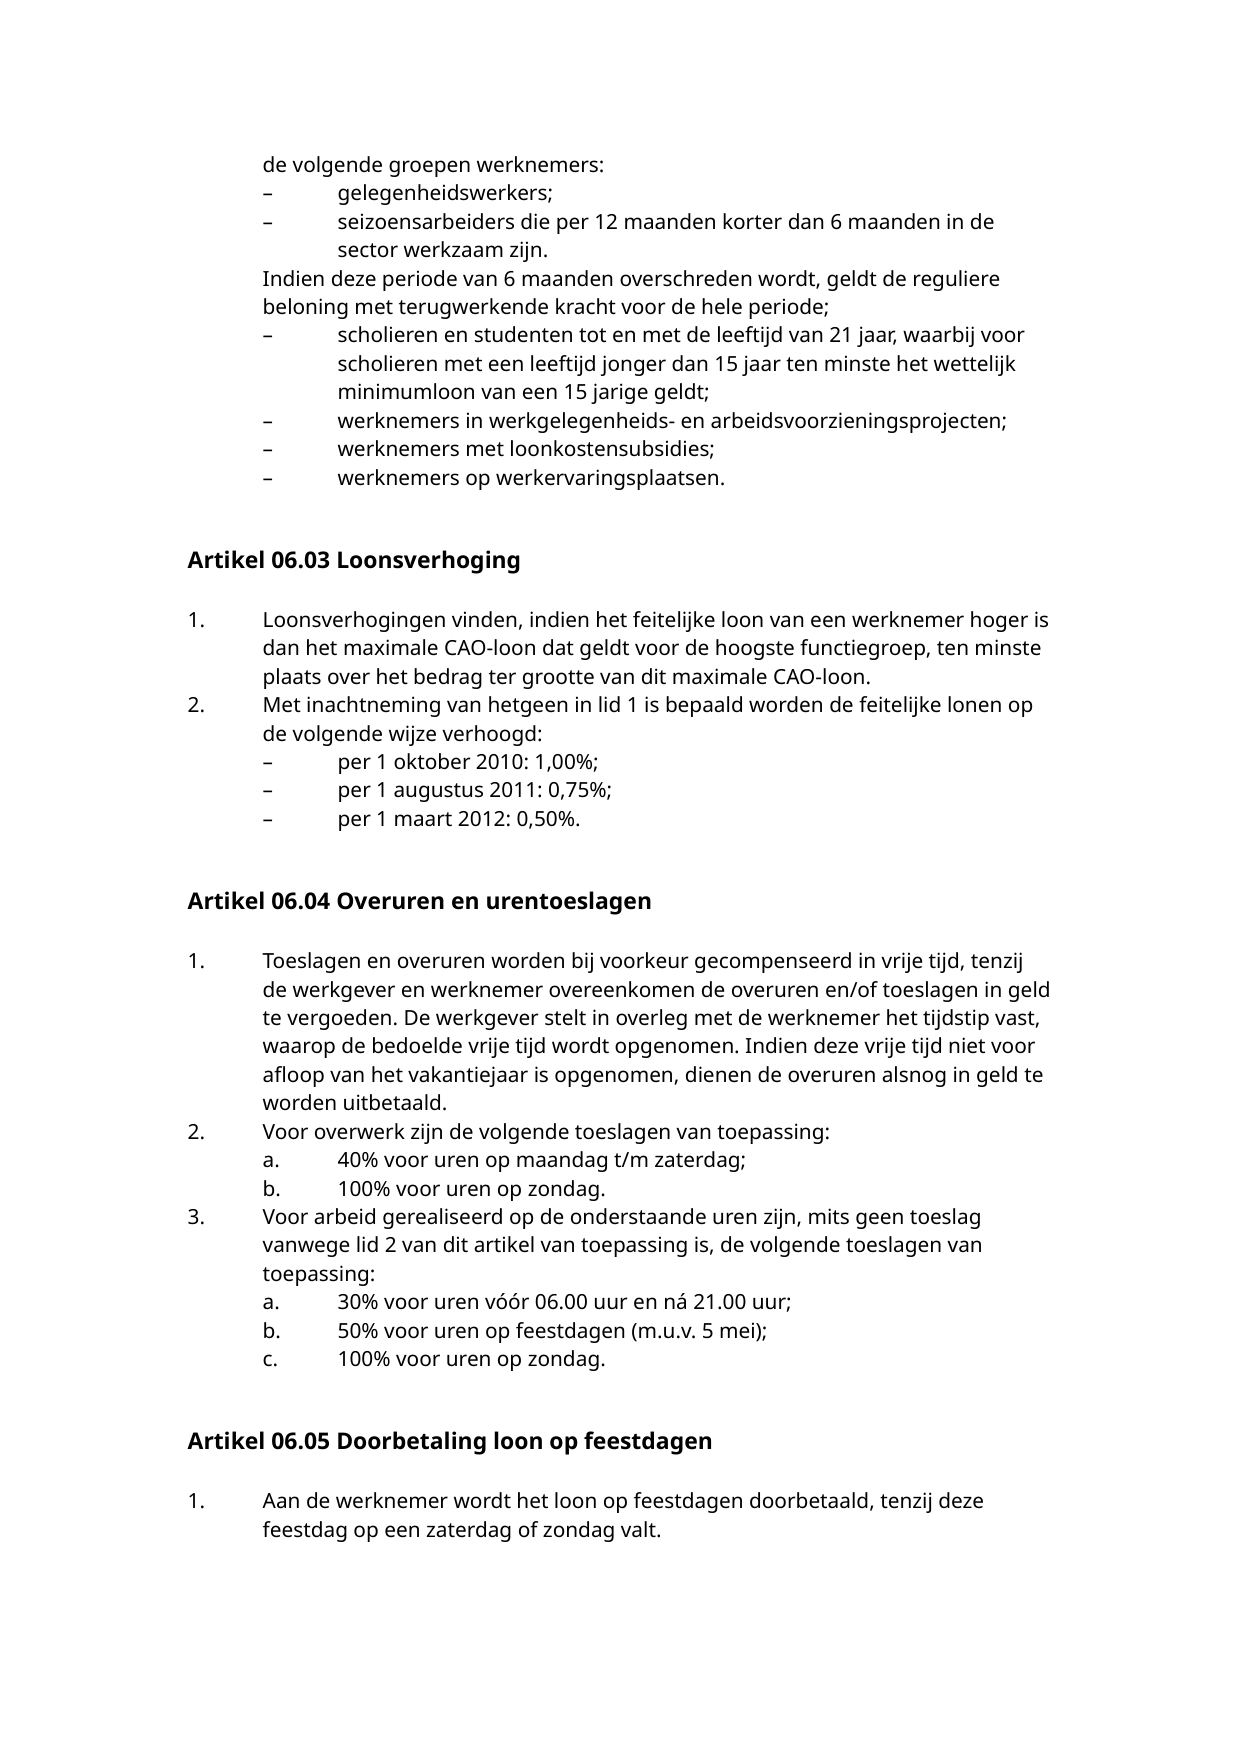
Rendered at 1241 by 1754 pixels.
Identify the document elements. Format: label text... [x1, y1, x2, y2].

list Met inachtneming van hetgeen in lid 1 is bepaald worden de feitelijke lonen op de volgende wijze verhoogd: [187, 690, 1053, 747]
list per 1 maart 2012: 0,50%. [262, 804, 1053, 832]
list 100% voor uren op zondag. [262, 1174, 1053, 1202]
subtitle Artikel 06.05 Doorbetaling loon op feestdagen [187, 1425, 1053, 1457]
list Voor overwerk zijn de volgende toeslagen van toepassing: [187, 1117, 1053, 1145]
list Loonsverhogingen vinden, indien het feitelijke loon van een werknemer hoger is dan het maximale CAO-loon dat geldt voor de hoogste functiegroep, ten minste plaats over het bedrag ter grootte van dit maximale CAO-loon. [187, 605, 1053, 690]
list seizoensarbeiders die per 12 maanden korter dan 6 maanden in de sector werkzaam zijn. [262, 207, 1053, 264]
list per 1 oktober 2010: 1,00%; [262, 747, 1053, 776]
list werknemers in werkgelegenheids- en arbeidsvoorzieningsprojecten; [262, 406, 1053, 434]
subtitle Artikel 06.04 Overuren en urentoeslagen [187, 885, 1053, 916]
list 100% voor uren op zondag. [262, 1344, 1053, 1373]
list Aan de werknemer wordt het loon op feestdagen doorbetaald, tenzij deze feestdag op een zaterdag of zondag valt. [187, 1487, 1053, 1543]
list scholieren en studenten tot en met de leeftijd van 21 jaar, waarbij voor scholieren met een leeftijd jonger dan 15 jaar ten minste het wettelijk minimumloon van een 15 jarige geldt; [262, 321, 1053, 406]
list werknemers op werkervaringsplaatsen. [262, 463, 1053, 491]
list 30% voor uren vóór 06.00 uur en ná 21.00 uur; [262, 1287, 1053, 1316]
list gelegenheidswerkers; [262, 178, 1053, 207]
list Toeslagen en overuren worden bij voorkeur gecompenseerd in vrije tijd, tenzij de werkgever en werknemer overeenkomen de overuren en/of toeslagen in geld te vergoeden. De werkgever stelt in overleg met de werknemer het tijdstip vast, waarop de bedoelde vrije tijd wordt opgenomen. Indien deze vrije tijd niet voor afloop van het vakantiejaar is opgenomen, dienen de overuren alsnog in geld te worden uitbetaald. [187, 946, 1053, 1117]
subtitle Artikel 06.03 Loonsverhoging [187, 544, 1053, 575]
list per 1 augustus 2011: 0,75%; [262, 776, 1053, 804]
list 50% voor uren op feestdagen (m.u.v. 5 mei); [262, 1316, 1053, 1344]
list 40% voor uren op maandag t/m zaterdag; [262, 1145, 1053, 1174]
list de volgende groepen werknemers: [187, 150, 1053, 178]
list Indien deze periode van 6 maanden overschreden wordt, geldt de reguliere beloning met terugwerkende kracht voor de hele periode; [187, 264, 1053, 321]
list Voor arbeid gerealiseerd op de onderstaande uren zijn, mits geen toeslag vanwege lid 2 van dit artikel van toepassing is, de volgende toeslagen van toepassing: [187, 1202, 1053, 1287]
list werknemers met loonkostensubsidies; [262, 434, 1053, 463]
